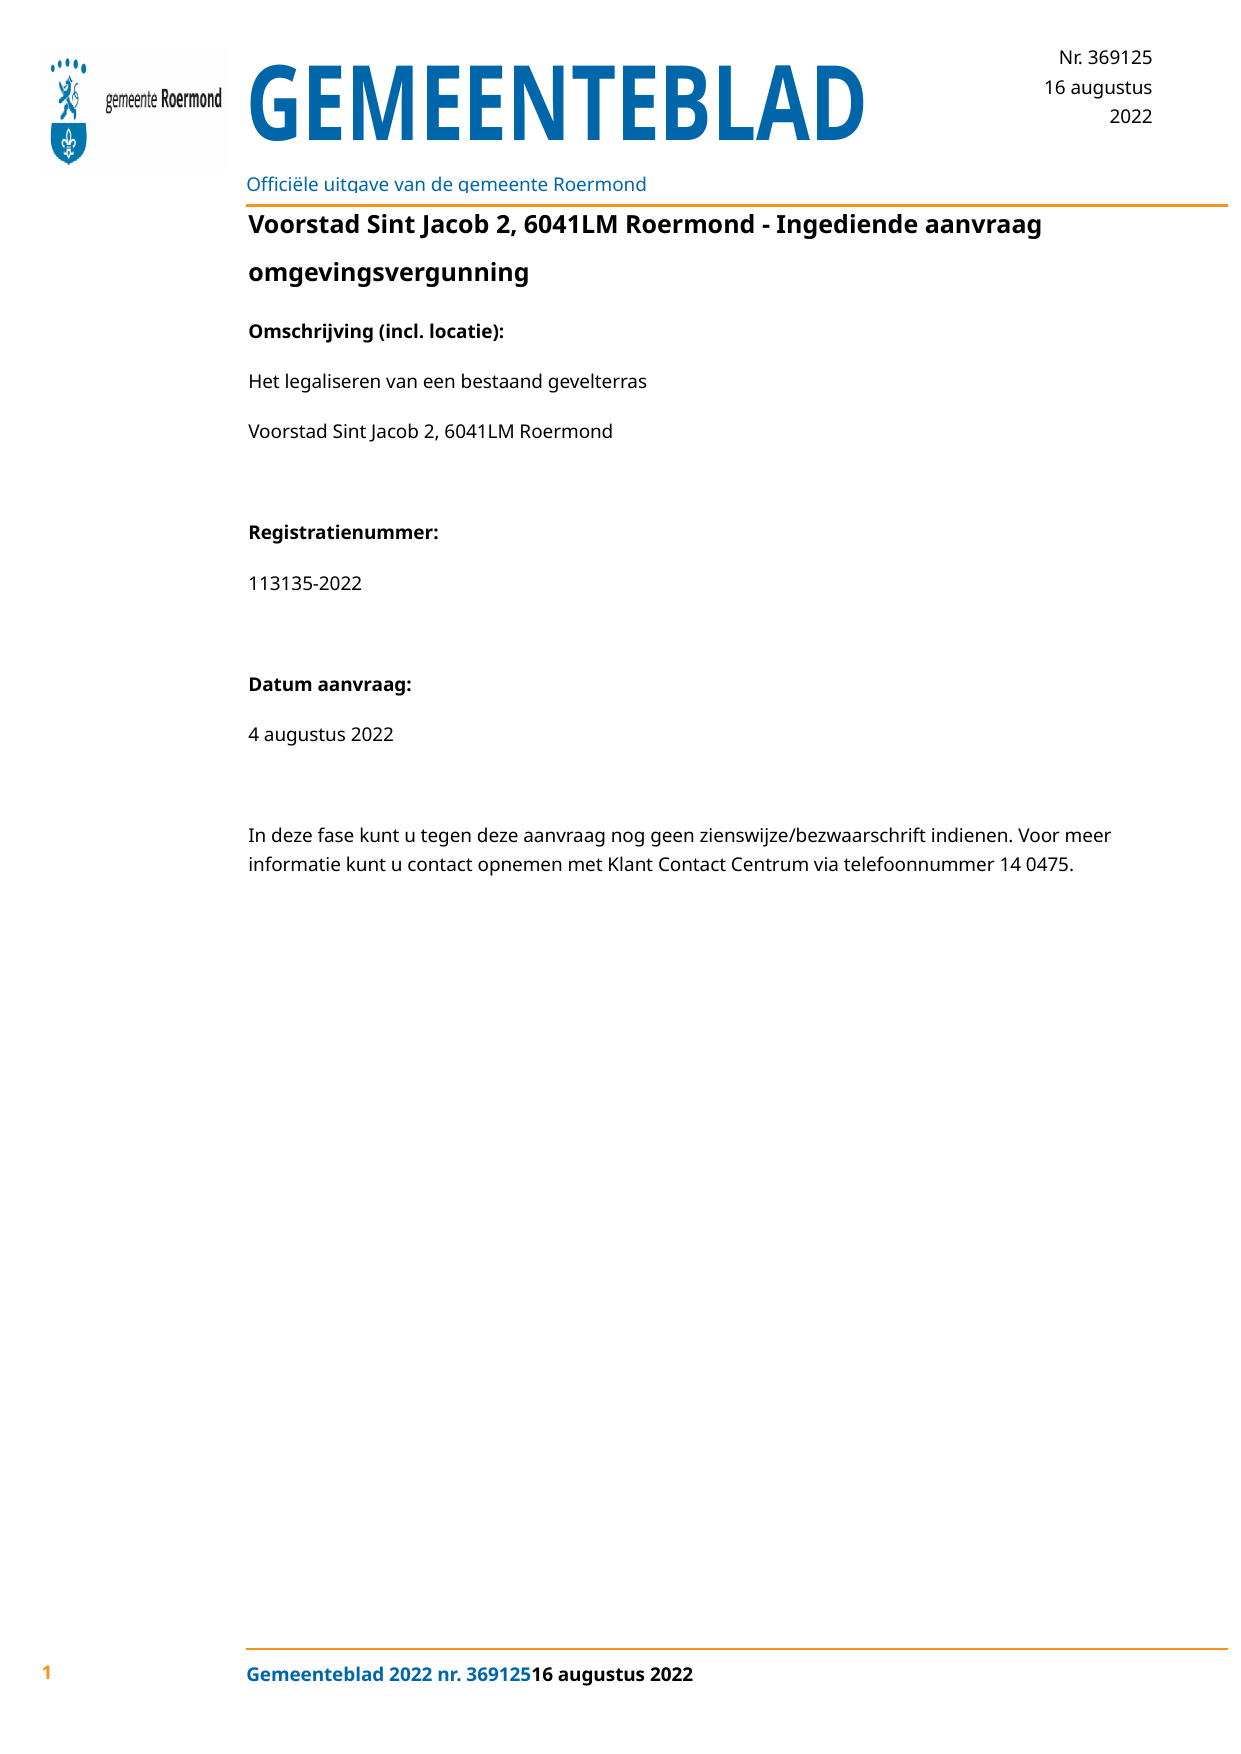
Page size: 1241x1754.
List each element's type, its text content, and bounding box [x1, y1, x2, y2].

text 4 augustus 2022 [248, 721, 1152, 747]
text Omschrijving (incl. locatie): [248, 318, 1152, 344]
text Voorstad Sint Jacob 2, 6041LM Roermond - Ingediende aanvraag omgevingsvergunning [248, 207, 1152, 288]
text Datum aanvraag: [248, 671, 1152, 697]
text Registratienummer: [248, 519, 1152, 545]
text Voorstad Sint Jacob 2, 6041LM Roermond [248, 419, 1152, 444]
text In deze fase kunt u tegen deze aanvraag nog geen zienswijze/bezwaarschrift indienen. Voor meer informatie kunt u contact opnemen met Klant Contact Centrum via telefoonnummer 14 0475. [248, 822, 1152, 877]
text Het legaliseren van een bestaand gevelterras [248, 368, 1152, 394]
text 113135-2022 [248, 570, 1152, 596]
picture [41, 47, 231, 172]
